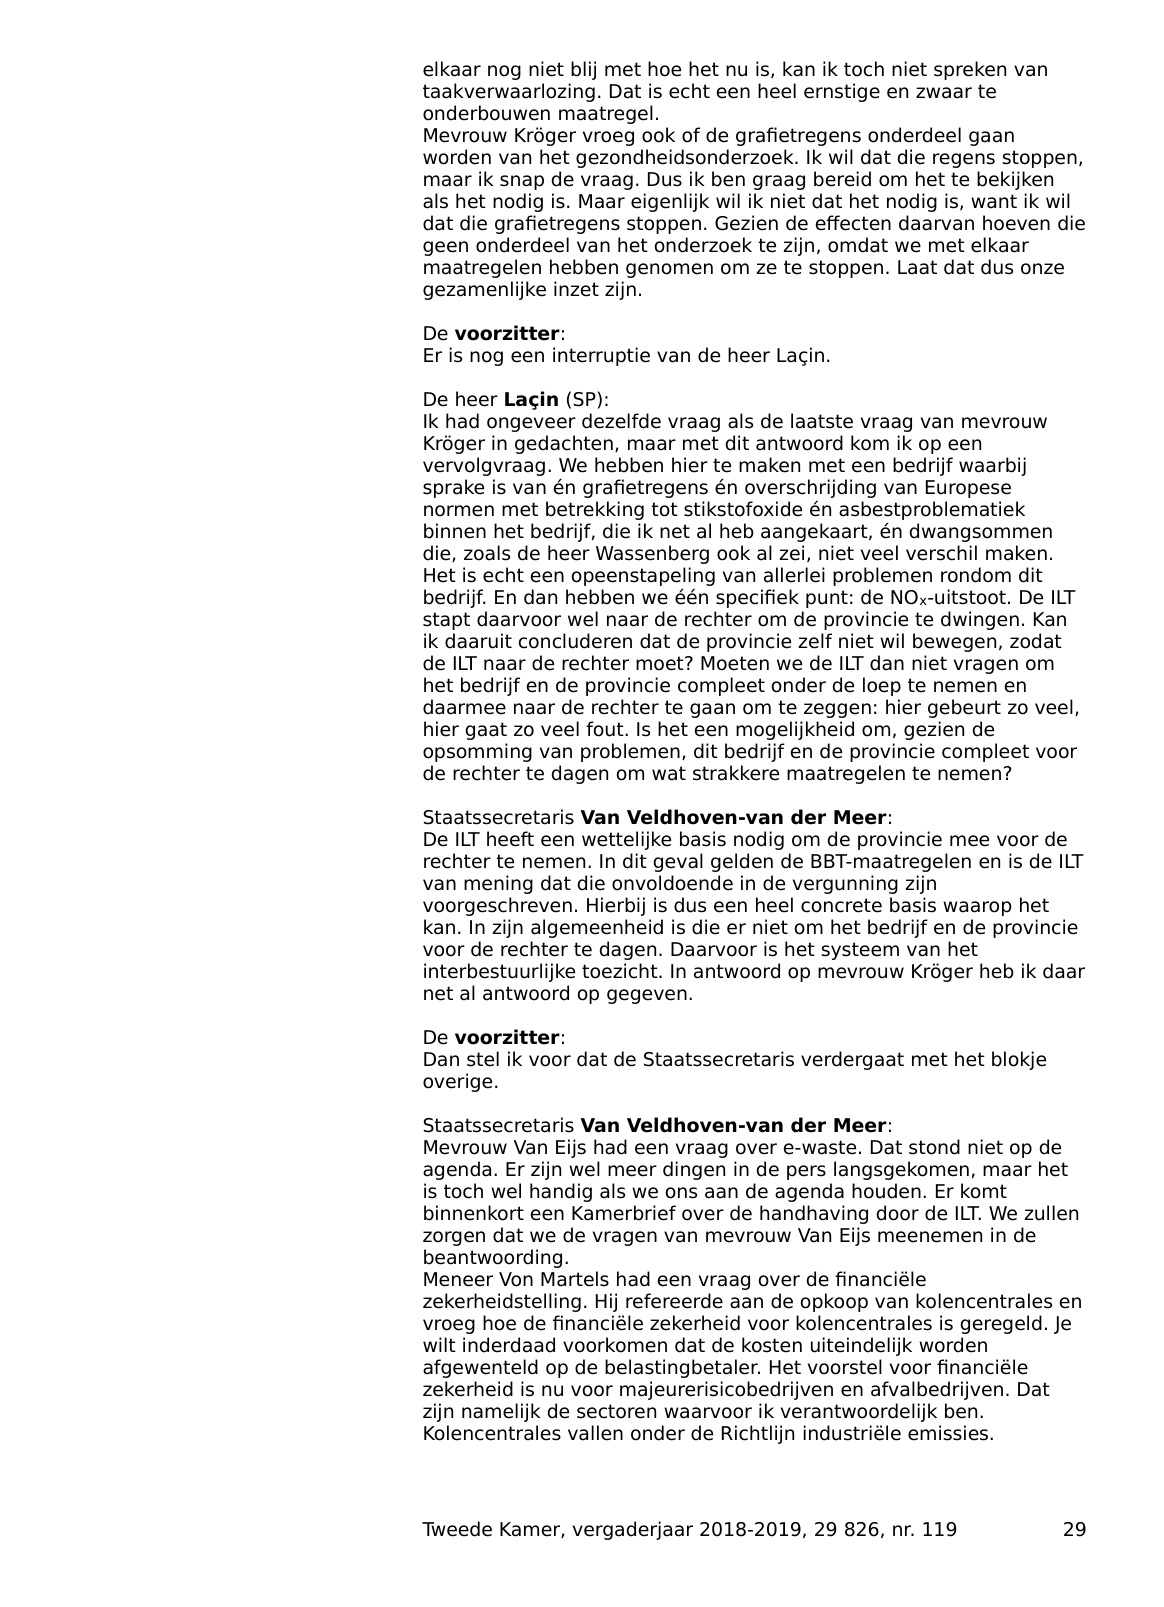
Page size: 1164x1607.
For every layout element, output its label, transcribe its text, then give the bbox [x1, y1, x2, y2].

text Staatssecretaris Van Veldhoven-van der Meer: [422, 807, 1087, 829]
text elkaar nog niet blij met hoe het nu is, kan ik toch niet spreken van taakverwaarlozing. Dat is echt een heel ernstige en zwaar te onderbouwen maatregel. [422, 59, 1087, 125]
text Er is nog een interruptie van de heer Laçin. [422, 345, 1087, 367]
text Mevrouw Van Eijs had een vraag over e-waste. Dat stond niet op de agenda. Er zijn wel meer dingen in de pers langsgekomen, maar het is toch wel handig als we ons aan de agenda houden. Er komt binnenkort een Kamerbrief over de handhaving door de ILT. We zullen zorgen dat we de vragen van mevrouw Van Eijs meenemen in de beantwoording. [422, 1137, 1087, 1269]
text Ik had ongeveer dezelfde vraag als de laatste vraag van mevrouw Kröger in gedachten, maar met dit antwoord kom ik op een vervolgvraag. We hebben hier te maken met een bedrijf waarbij sprake is van én grafietregens én overschrijding van Europese normen met betrekking tot stikstofoxide én asbestproblematiek binnen het bedrijf, die ik net al heb aangekaart, én dwangsommen die, zoals de heer Wassenberg ook al zei, niet veel verschil maken. Het is echt een opeenstapeling van allerlei problemen rondom dit bedrijf. En dan hebben we één specifiek punt: de NOx-uitstoot. De ILT stapt daarvoor wel naar de rechter om de provincie te dwingen. Kan ik daaruit concluderen dat de provincie zelf niet wil bewegen, zodat de ILT naar de rechter moet? Moeten we de ILT dan niet vragen om het bedrijf en de provincie compleet onder de loep te nemen en daarmee naar de rechter te gaan om te zeggen: hier gebeurt zo veel, hier gaat zo veel fout. Is het een mogelijkheid om, gezien de opsomming van problemen, dit bedrijf en de provincie compleet voor de rechter te dagen om wat strakkere maatregelen te nemen? [422, 411, 1087, 785]
text Staatssecretaris Van Veldhoven-van der Meer: [422, 1115, 1087, 1137]
text De ILT heeft een wettelijke basis nodig om de provincie mee voor de rechter te nemen. In dit geval gelden de BBT-maatregelen en is de ILT van mening dat die onvoldoende in de vergunning zijn voorgeschreven. Hierbij is dus een heel concrete basis waarop het kan. In zijn algemeenheid is die er niet om het bedrijf en de provincie voor de rechter te dagen. Daarvoor is het systeem van het interbestuurlijke toezicht. In antwoord op mevrouw Kröger heb ik daar net al antwoord op gegeven. [422, 829, 1087, 1005]
text De voorzitter: [422, 1027, 1087, 1049]
text Meneer Von Martels had een vraag over de financiële zekerheidstelling. Hij refereerde aan de opkoop van kolencentrales en vroeg hoe de financiële zekerheid voor kolencentrales is geregeld. Je wilt inderdaad voorkomen dat de kosten uiteindelijk worden afgewenteld op de belastingbetaler. Het voorstel voor financiële zekerheid is nu voor majeurerisicobedrijven en afvalbedrijven. Dat zijn namelijk de sectoren waarvoor ik verantwoordelijk ben. Kolencentrales vallen onder de Richtlijn industriële emissies. [422, 1269, 1087, 1445]
text Mevrouw Kröger vroeg ook of de grafietregens onderdeel gaan worden van het gezondheidsonderzoek. Ik wil dat die regens stoppen, maar ik snap de vraag. Dus ik ben graag bereid om het te bekijken als het nodig is. Maar eigenlijk wil ik niet dat het nodig is, want ik wil dat die grafietregens stoppen. Gezien de effecten daarvan hoeven die geen onderdeel van het onderzoek te zijn, omdat we met elkaar maatregelen hebben genomen om ze te stoppen. Laat dat dus onze gezamenlijke inzet zijn. [422, 125, 1087, 301]
text Dan stel ik voor dat de Staatssecretaris verdergaat met het blokje overige. [422, 1049, 1087, 1093]
text De voorzitter: [422, 323, 1087, 345]
text De heer Laçin (SP): [422, 389, 1087, 411]
